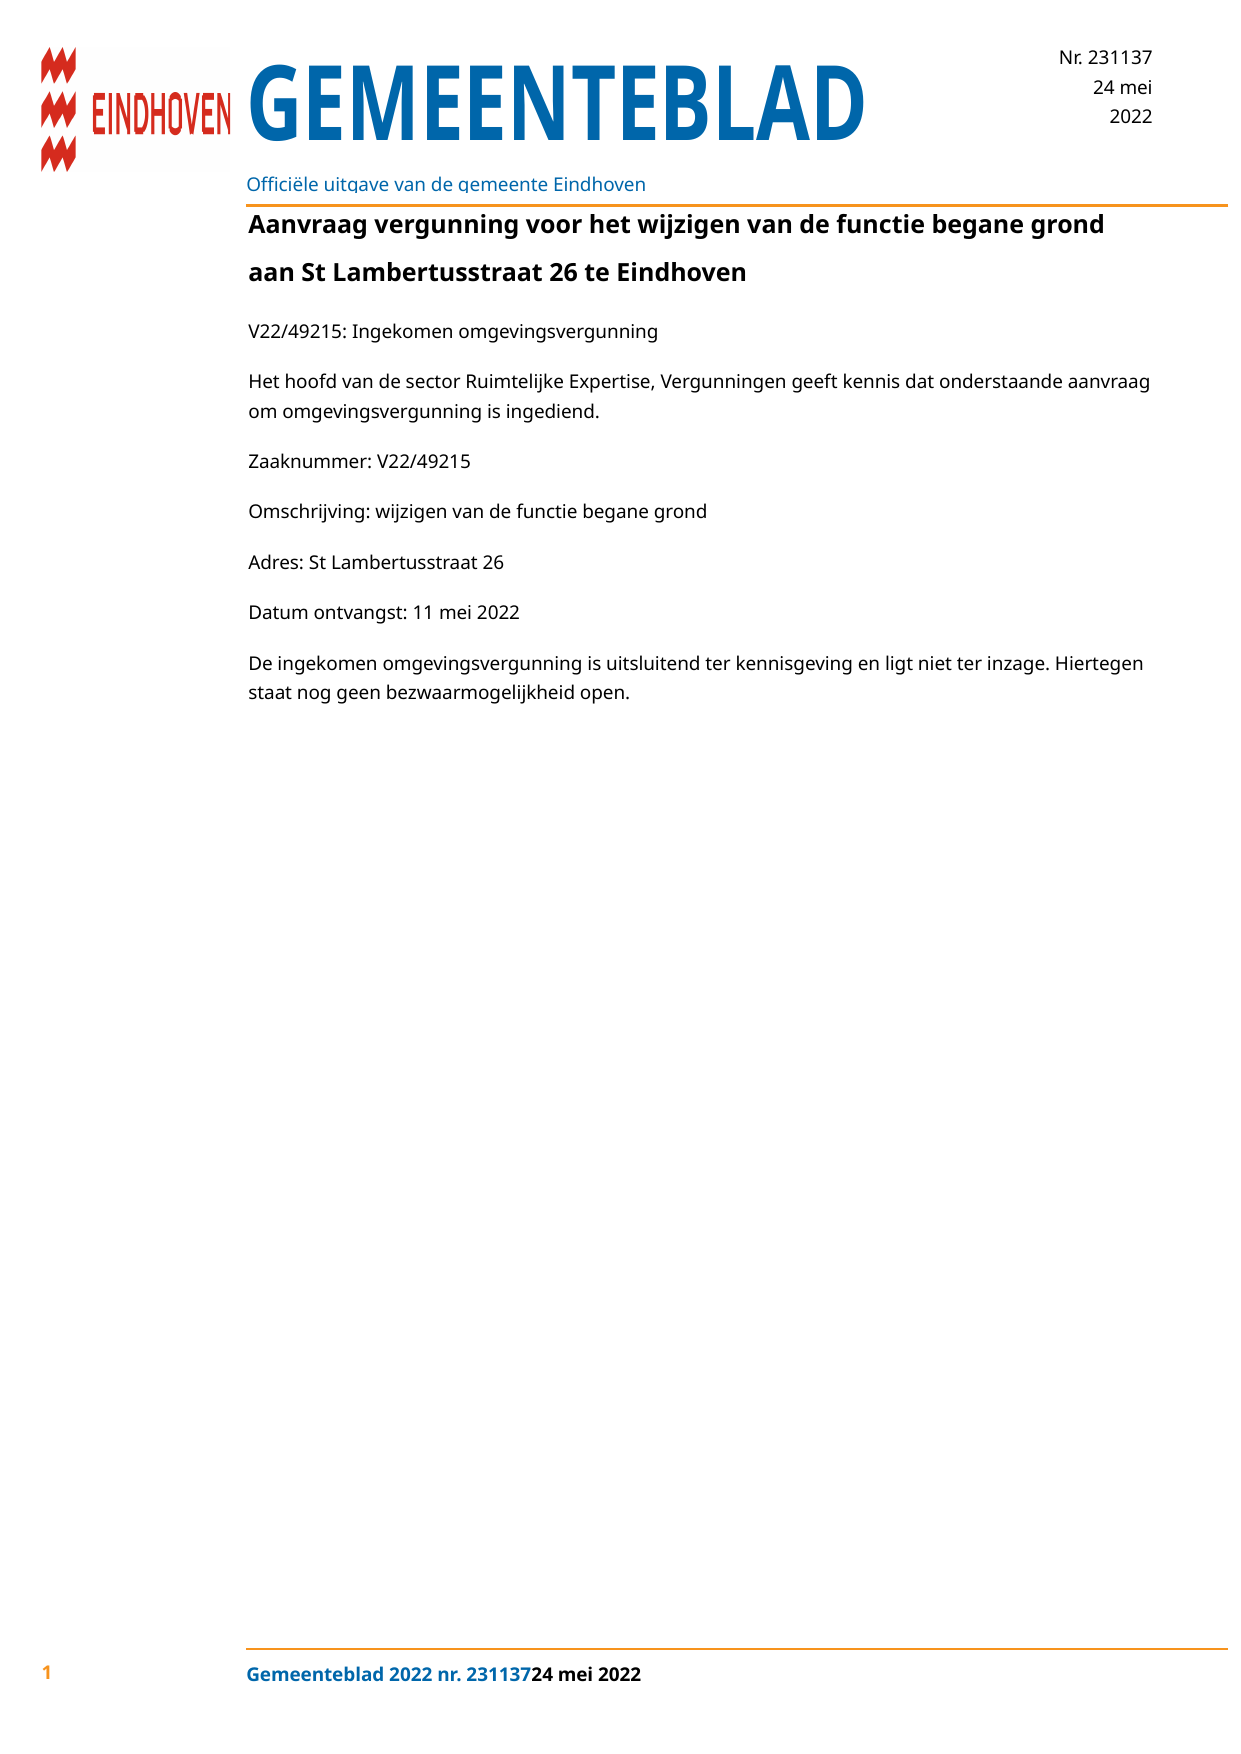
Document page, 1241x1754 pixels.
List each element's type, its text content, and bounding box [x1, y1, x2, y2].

text Aanvraag vergunning voor het wijzigen van de functie begane grond aan St Lambertusstraat 26 te Eindhoven [248, 207, 1152, 288]
text Zaaknummer: V22/49215 [248, 448, 1152, 474]
text De ingekomen omgevingsvergunning is uitsluitend ter kennisgeving en ligt niet ter inzage. Hiertegen staat nog geen bezwaarmogelijkheid open. [248, 650, 1152, 705]
text Datum ontvangst: 11 mei 2022 [248, 599, 1152, 625]
picture [41, 47, 231, 172]
text V22/49215: Ingekomen omgevingsvergunning [248, 318, 1152, 344]
text Omschrijving: wijzigen van de functie begane grond [248, 499, 1152, 524]
text Het hoofd van de sector Ruimtelijke Expertise, Vergunningen geeft kennis dat onderstaande aanvraag om omgevingsvergunning is ingediend. [248, 368, 1152, 424]
text Adres: St Lambertusstraat 26 [248, 549, 1152, 575]
